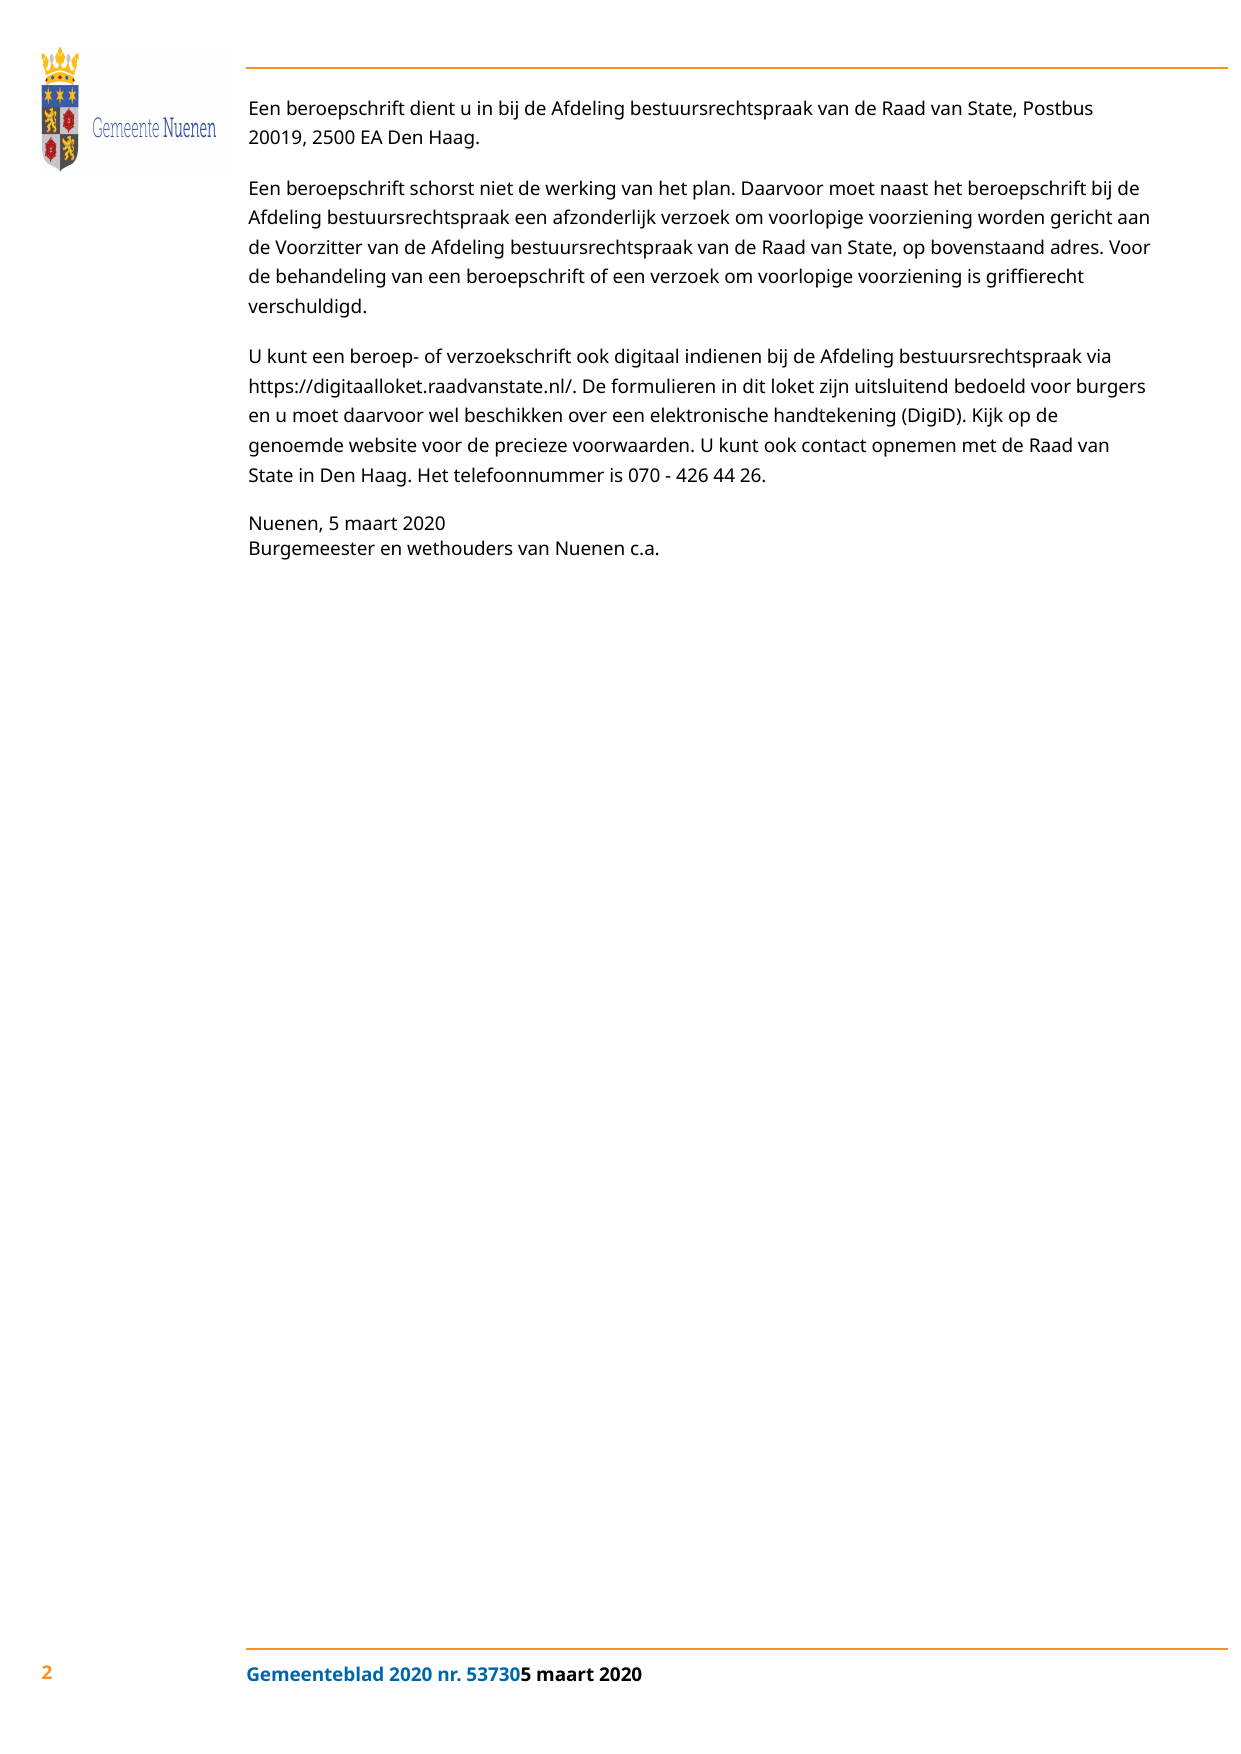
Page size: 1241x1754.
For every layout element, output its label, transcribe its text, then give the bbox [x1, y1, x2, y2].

picture [41, 47, 231, 172]
text Een beroepschrift schorst niet de werking van het plan. Daarvoor moet naast het beroepschrift bij de Afdeling bestuursrechtspraak een afzonderlijk verzoek om voorlopige voorziening worden gericht aan de Voorzitter van de Afdeling bestuursrechtspraak van de Raad van State, op bovenstaand adres. Voor de behandeling van een beroepschrift of een verzoek om voorlopige voorziening is griffierecht verschuldigd. [248, 175, 1152, 319]
text U kunt een beroep- of verzoekschrift ook digitaal indienen bij de Afdeling bestuursrechtspraak via https://digitaalloket.raadvanstate.nl/. De formulieren in dit loket zijn uitsluitend bedoeld voor burgers en u moet daarvoor wel beschikken over een elektronische handtekening (DigiD). Kijk op de genoemde website voor de precieze voorwaarden. U kunt ook contact opnemen met de Raad van State in Den Haag. Het telefoonnummer is 070 - 426 44 26. [248, 343, 1152, 488]
text Een beroepschrift dient u in bij de Afdeling bestuursrechtspraak van de Raad van State, Postbus 20019, 2500 EA Den Haag. [248, 95, 1152, 150]
text Nuenen, 5 maart 2020 [248, 510, 1152, 535]
text Burgemeester en wethouders van Nuenen c.a. [248, 535, 1152, 561]
